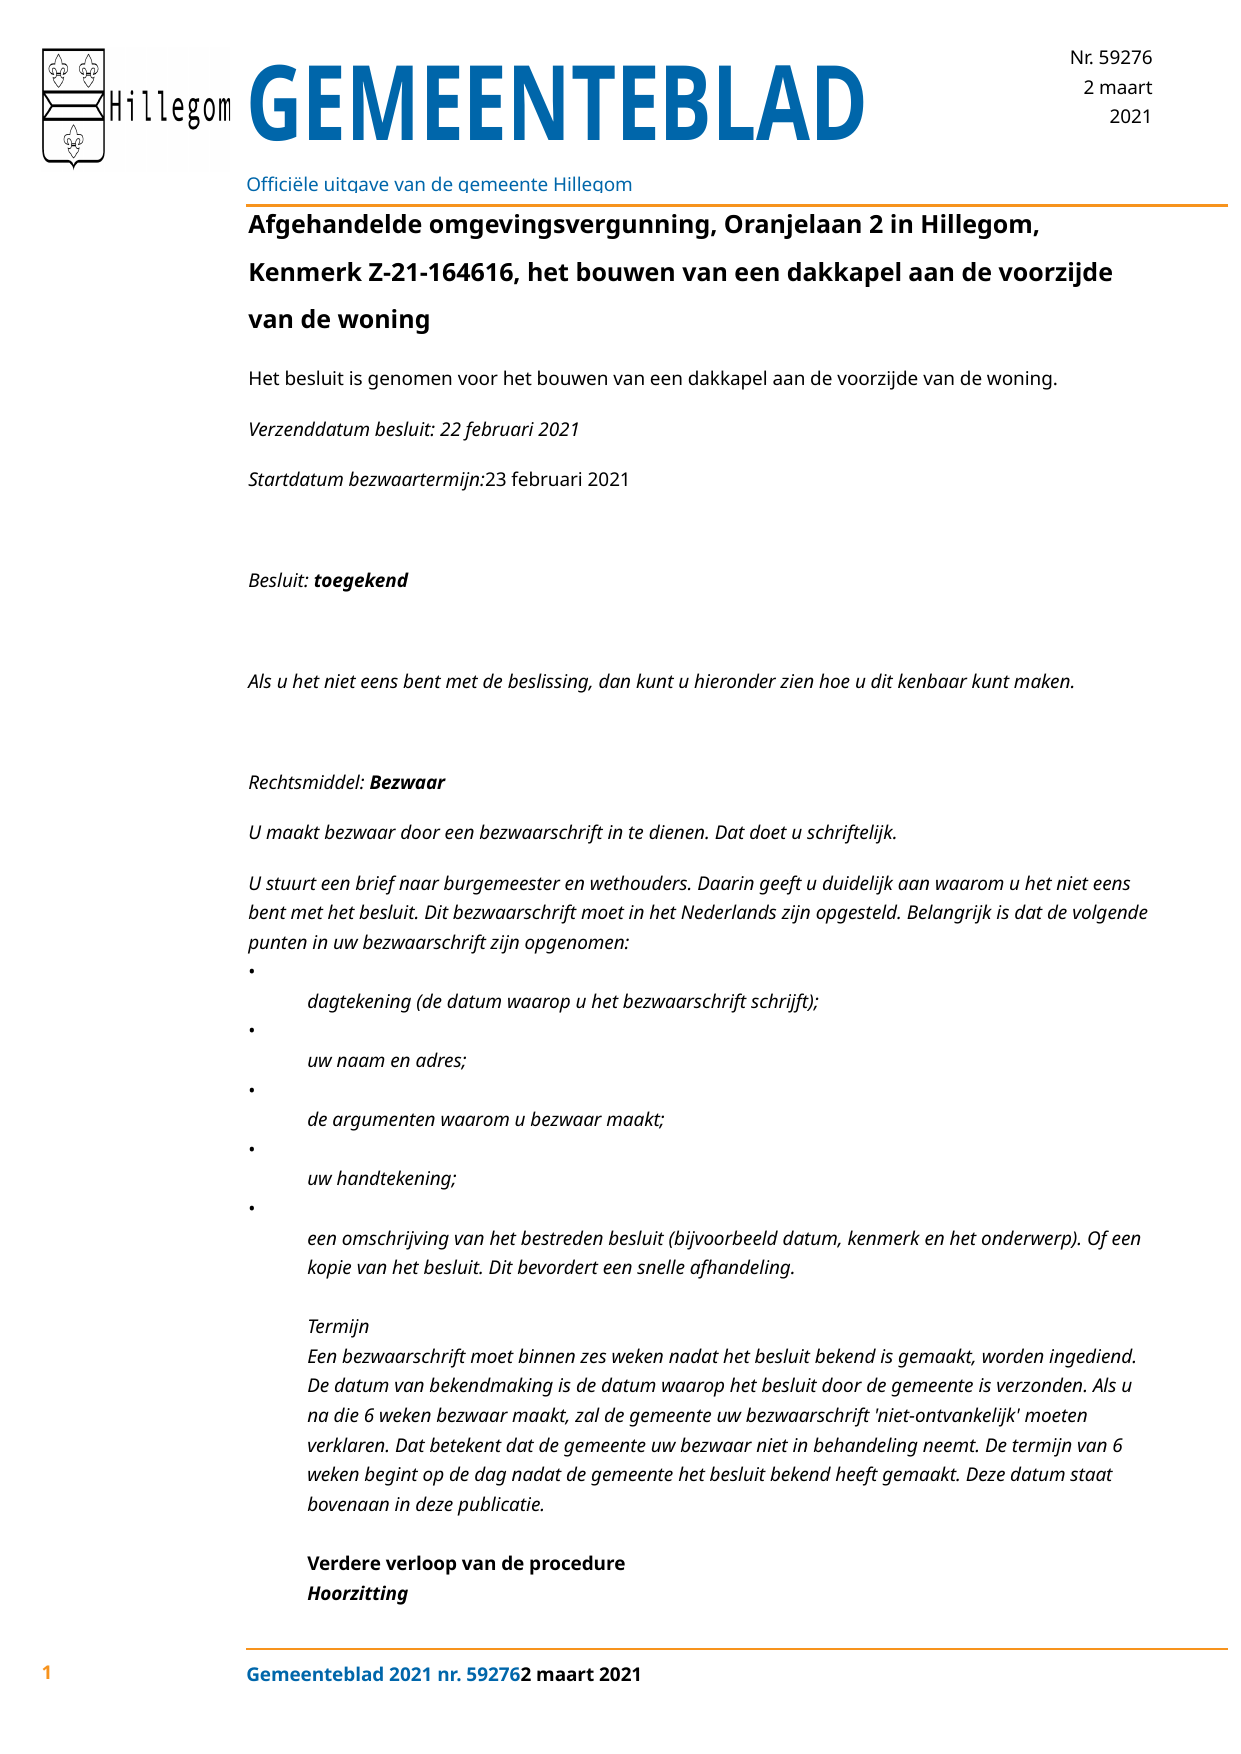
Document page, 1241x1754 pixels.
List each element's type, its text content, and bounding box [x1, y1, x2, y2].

picture [41, 47, 231, 172]
text Afgehandelde omgevingsvergunning, Oranjelaan 2 in Hillegom, Kenmerk Z-21-164616, het bouwen van een dakkapel aan de voorzijde van de woning [248, 207, 1152, 336]
list uw naam en adres; [248, 1047, 1152, 1073]
text Rechtsmiddel: Bezwaar [248, 769, 1152, 794]
text Besluit: toegekend [248, 567, 1152, 593]
text U maakt bezwaar door een bezwaarschrift in te dienen. Dat doet u schriftelijk. [248, 819, 1152, 845]
text Verzenddatum besluit: 22 februari 2021 [248, 416, 1152, 442]
list Termijn [248, 1313, 1152, 1339]
list uw handtekening; [248, 1166, 1152, 1191]
list Een bezwaarschrift moet binnen zes weken nadat het besluit bekend is gemaakt, worden ingediend. De datum van bekendmaking is de datum waarop het besluit door de gemeente is verzonden. Als u na die 6 weken bezwaar maakt, zal de gemeente uw bezwaarschrift 'niet-ontvankelijk' moeten verklaren. Dat betekent dat de gemeente uw bezwaar niet in behandeling neemt. De termijn van 6 weken begint op de dag nadat de gemeente het besluit bekend heeft gemaakt. Deze datum staat bovenaan in deze publicatie. [248, 1343, 1152, 1517]
list een omschrijving van het bestreden besluit (bijvoorbeeld datum, kenmerk en het onderwerp). Of een kopie van het besluit. Dit bevordert een snelle afhandeling. [248, 1225, 1152, 1280]
list de argumenten waarom u bezwaar maakt; [248, 1106, 1152, 1132]
text U stuurt een brief naar burgemeester en wethouders. Daarin geeft u duidelijk aan waarom u het niet eens bent met het besluit. Dit bezwaarschrift moet in het Nederlands zijn opgesteld. Belangrijk is dat de volgende punten in uw bezwaarschrift zijn opgenomen: [248, 870, 1152, 954]
list dagtekening (de datum waarop u het bezwaarschrift schrijft); [248, 988, 1152, 1014]
text Als u het niet eens bent met de beslissing, dan kunt u hieronder zien hoe u dit kenbaar kunt maken. [248, 668, 1152, 694]
text Startdatum bezwaartermijn:23 februari 2021 [248, 466, 1152, 492]
list Verdere verloop van de procedure [248, 1550, 1152, 1576]
text Het besluit is genomen voor het bouwen van een dakkapel aan de voorzijde van de woning. [248, 366, 1152, 391]
list Hoorzitting [248, 1580, 1152, 1605]
